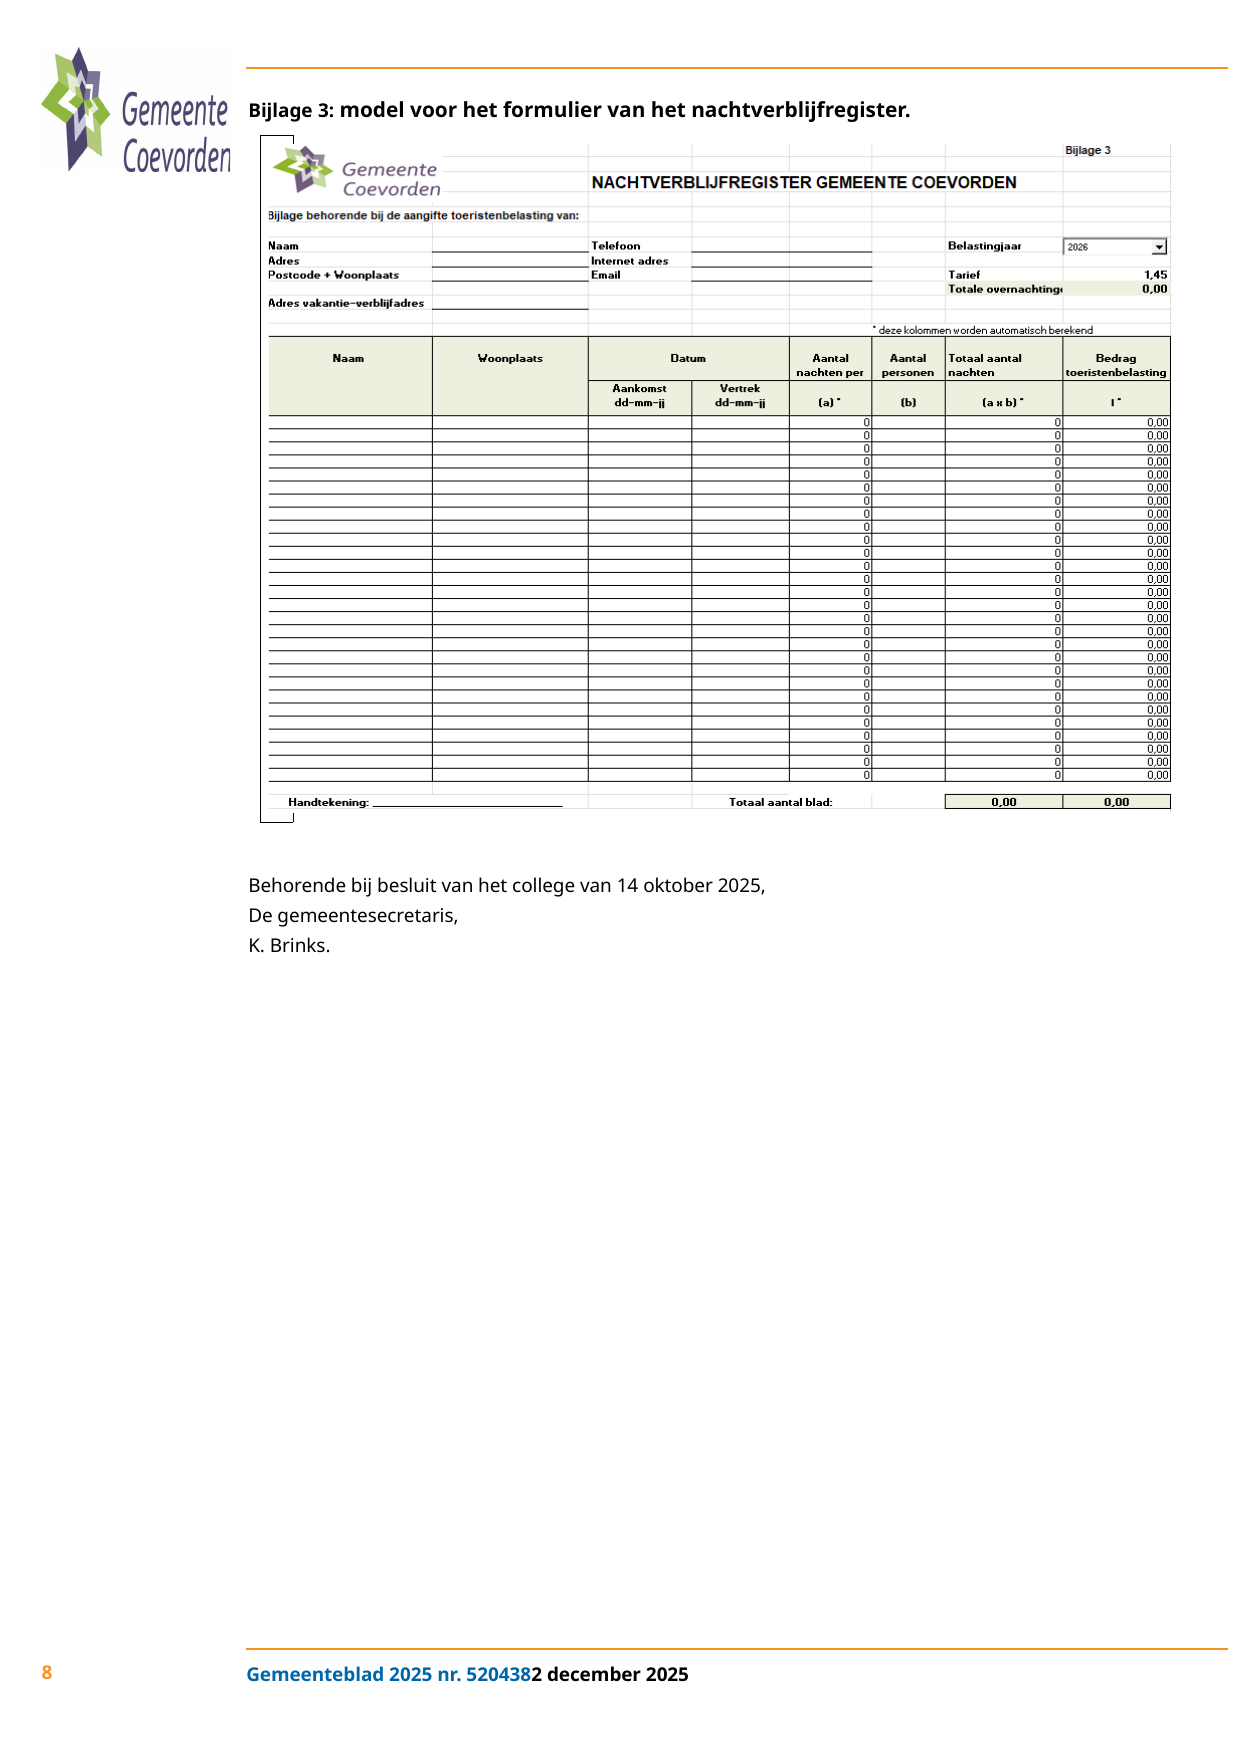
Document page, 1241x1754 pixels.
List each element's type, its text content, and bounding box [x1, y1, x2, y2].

text De gemeentesecretaris, [248, 902, 1152, 928]
picture [41, 47, 231, 172]
text Behorende bij besluit van het college van 14 oktober 2025, [248, 873, 1152, 898]
text Bijlage 3: model voor het formulier van het nachtverblijfregister. [248, 95, 1152, 123]
picture [268, 144, 1173, 813]
text K. Brinks. [248, 932, 1152, 957]
